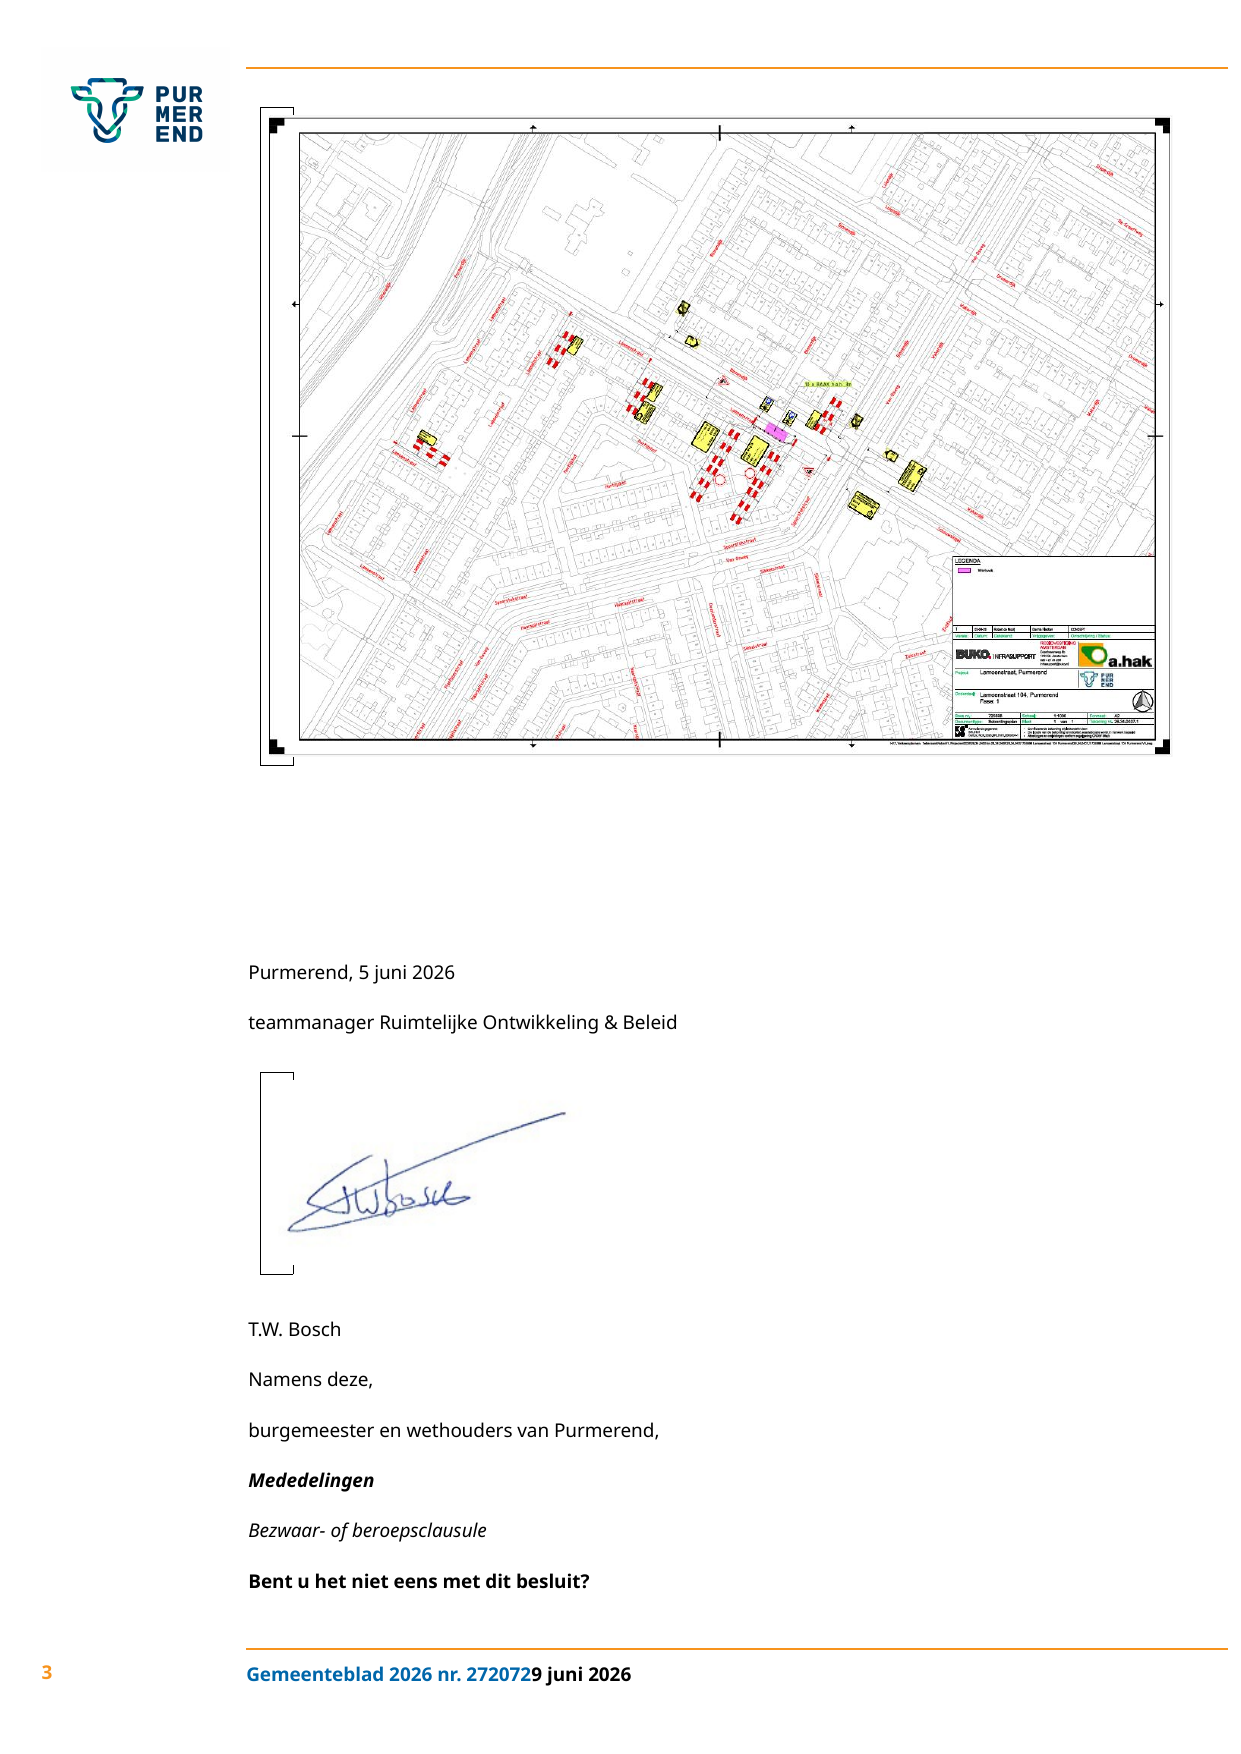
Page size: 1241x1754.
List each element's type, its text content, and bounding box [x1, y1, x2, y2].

text Bent u het niet eens met dit besluit? [248, 1568, 1152, 1594]
text Bezwaar- of beroepsclausule [248, 1518, 1152, 1543]
picture [41, 47, 231, 172]
text Mededelingen [248, 1467, 1152, 1493]
text teammanager Ruimtelijke Ontwikkeling & Beleid [248, 1009, 1152, 1035]
picture [268, 1080, 600, 1265]
text Purmerend, 5 juni 2026 [248, 959, 1152, 985]
picture [268, 115, 1173, 757]
text burgemeester en wethouders van Purmerend, [248, 1417, 1152, 1443]
text T.W. Bosch [248, 1316, 1152, 1342]
text Namens deze, [248, 1366, 1152, 1392]
